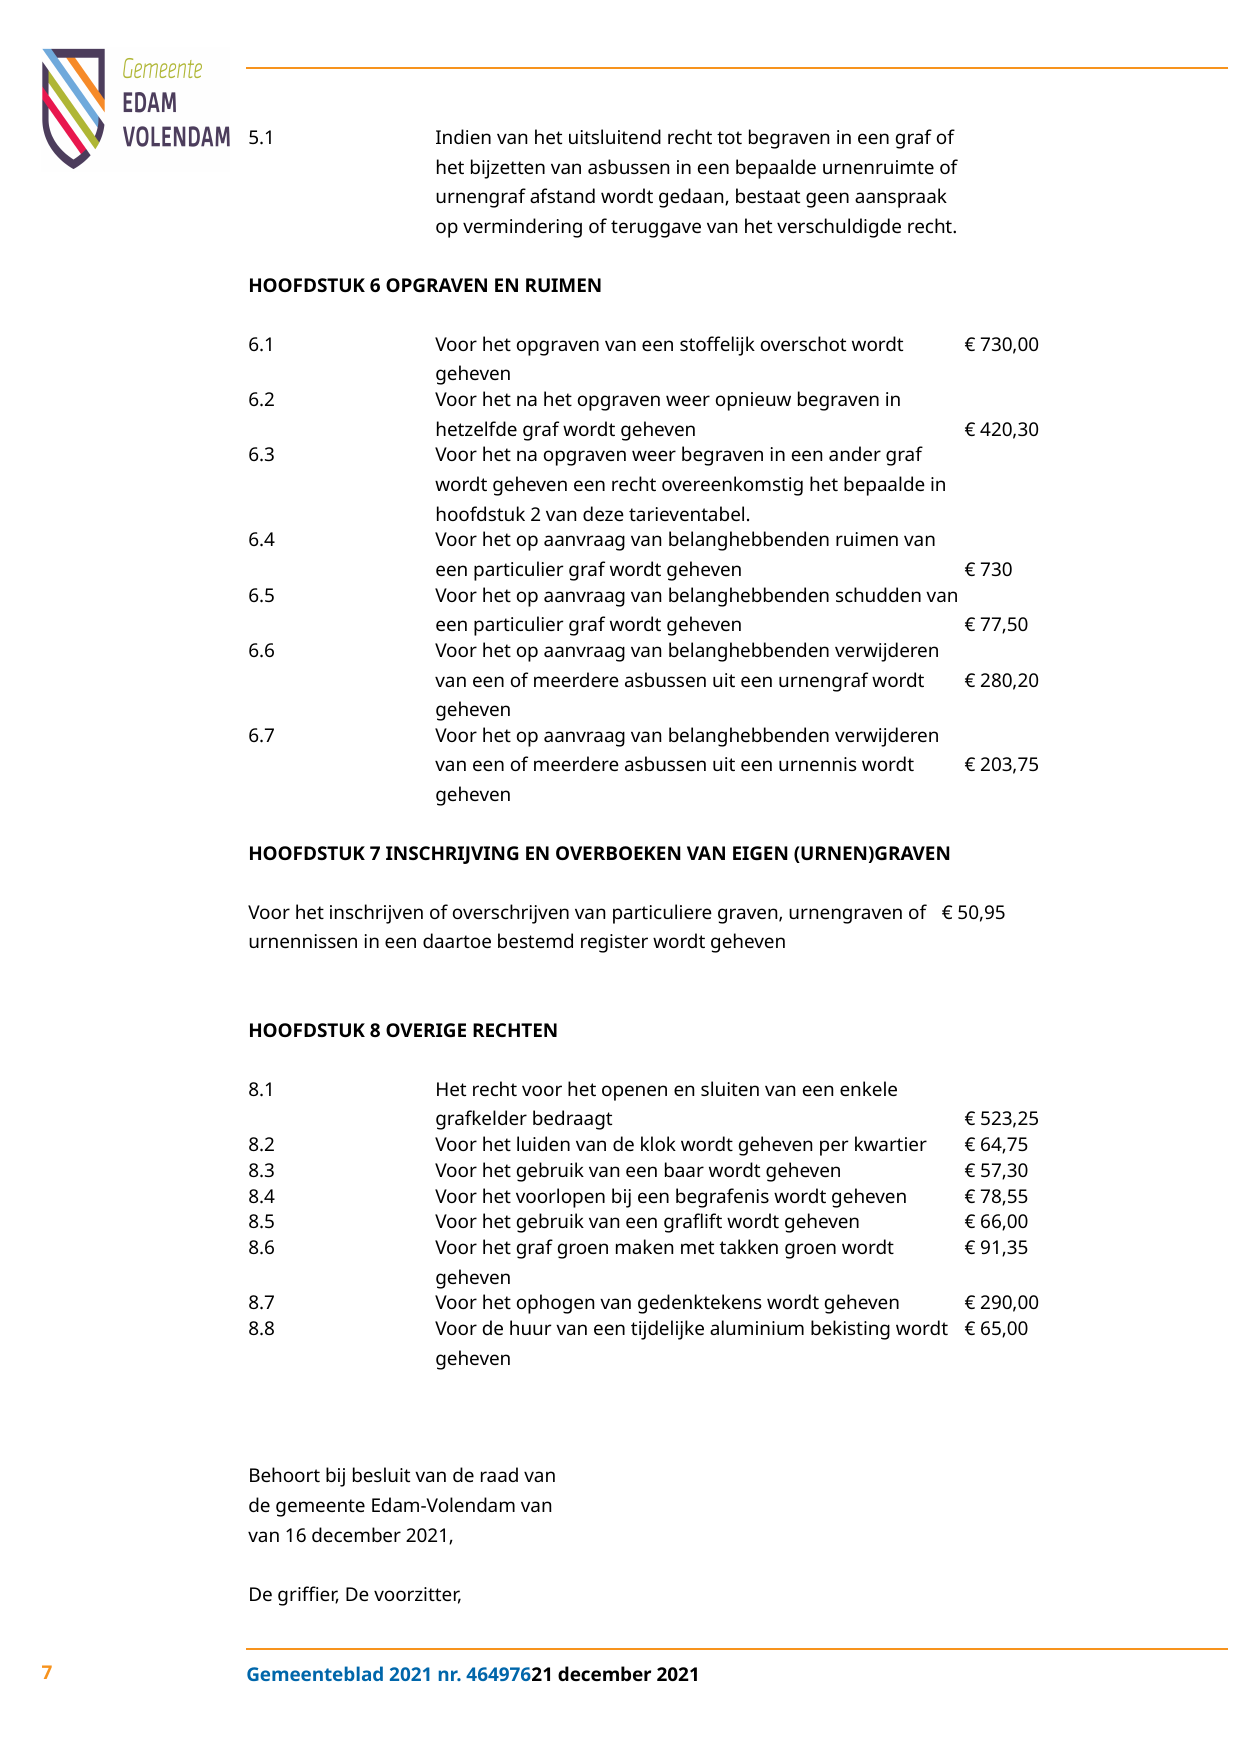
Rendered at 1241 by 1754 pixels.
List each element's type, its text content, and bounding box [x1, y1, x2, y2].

table_cell Voor het ophogen van gedenktekens wordt geheven [435, 1290, 964, 1315]
table_cell € 91,35 [964, 1234, 1152, 1289]
table_cell € 730 [964, 527, 1152, 582]
table_cell 6.6 [248, 637, 435, 722]
table_header Het recht voor het openen en sluiten van een enkele grafkelder bedraagt [435, 1076, 964, 1131]
table_cell 8.2 [248, 1131, 435, 1157]
table_cell € 280,20 [964, 637, 1152, 722]
text de gemeente Edam-Volendam van [248, 1492, 1152, 1518]
table_cell 6.5 [248, 582, 435, 637]
table_header 5.1 [248, 125, 435, 239]
table_header € 50,95 [942, 899, 1152, 954]
table_cell 6.4 [248, 527, 435, 582]
table_cell Voor het voorlopen bij een begrafenis wordt geheven [435, 1183, 964, 1208]
table_cell 8.5 [248, 1209, 435, 1234]
table_cell € 78,55 [964, 1183, 1152, 1208]
table_cell 6.2 [248, 386, 435, 442]
table_cell € 66,00 [964, 1209, 1152, 1234]
table_cell 6.7 [248, 722, 435, 807]
table_cell € 290,00 [964, 1290, 1152, 1315]
table_cell Voor het na opgraven weer begraven in een ander graf wordt geheven een recht overeenkomstig het bepaalde in hoofdstuk 2 van deze tarieventabel. [435, 442, 964, 527]
table_cell Voor de huur van een tijdelijke aluminium bekisting wordt geheven [435, 1315, 964, 1371]
table_cell € 57,30 [964, 1157, 1152, 1183]
table_cell Voor het gebruik van een graflift wordt geheven [435, 1209, 964, 1234]
text De griffier, De voorzitter, [248, 1581, 1152, 1607]
table_cell € 64,75 [964, 1131, 1152, 1157]
table_header 8.1 [248, 1076, 435, 1131]
table_cell Voor het op aanvraag van belanghebbenden verwijderen van een of meerdere asbussen uit een urnengraf wordt geheven [435, 637, 964, 722]
table_cell Voor het graf groen maken met takken groen wordt geheven [435, 1234, 964, 1289]
table_header Indien van het uitsluitend recht tot begraven in een graf of het bijzetten van asbussen in een bepaalde urnenruimte of urnengraf afstand wordt gedaan, bestaat geen aanspraak op vermindering of teruggave van het verschuldigde recht. [435, 125, 964, 239]
text HOOFDSTUK 6 OPGRAVEN EN RUIMEN [248, 272, 1152, 297]
table_header € 523,25 [964, 1076, 1152, 1131]
table_cell Voor het gebruik van een baar wordt geheven [435, 1157, 964, 1183]
text HOOFDSTUK 8 OVERIGE RECHTEN [248, 1017, 1152, 1042]
table_cell Voor het op aanvraag van belanghebbenden ruimen van een particulier graf wordt geheven [435, 527, 964, 582]
table_cell 6.3 [248, 442, 435, 527]
table_cell € 420,30 [964, 386, 1152, 442]
table_cell [964, 442, 1152, 527]
table_header 6.1 [248, 331, 435, 386]
table_cell 8.6 [248, 1234, 435, 1289]
text van 16 december 2021, [248, 1522, 1152, 1547]
table_header Voor het inschrijven of overschrijven van particuliere graven, urnengraven of urnennissen in een daartoe bestemd register wordt geheven [248, 899, 942, 954]
picture [41, 47, 231, 172]
text HOOFDSTUK 7 INSCHRIJVING EN OVERBOEKEN VAN EIGEN (URNEN)GRAVEN [248, 840, 1152, 866]
table_cell € 203,75 [964, 722, 1152, 807]
table_cell 8.7 [248, 1290, 435, 1315]
table_cell Voor het luiden van de klok wordt geheven per kwartier [435, 1131, 964, 1157]
table_cell € 65,00 [964, 1315, 1152, 1371]
table_cell 8.8 [248, 1315, 435, 1371]
table_cell Voor het op aanvraag van belanghebbenden verwijderen van een of meerdere asbussen uit een urnennis wordt geheven [435, 722, 964, 807]
table_cell € 77,50 [964, 582, 1152, 637]
text Behoort bij besluit van de raad van [248, 1463, 1152, 1488]
table_header € 730,00 [964, 331, 1152, 386]
table_cell 8.4 [248, 1183, 435, 1208]
table_cell Voor het op aanvraag van belanghebbenden schudden van een particulier graf wordt geheven [435, 582, 964, 637]
table_cell Voor het na het opgraven weer opnieuw begraven in hetzelfde graf wordt geheven [435, 386, 964, 442]
table_header [964, 125, 1152, 239]
table_header Voor het opgraven van een stoffelijk overschot wordt geheven [435, 331, 964, 386]
table_cell 8.3 [248, 1157, 435, 1183]
